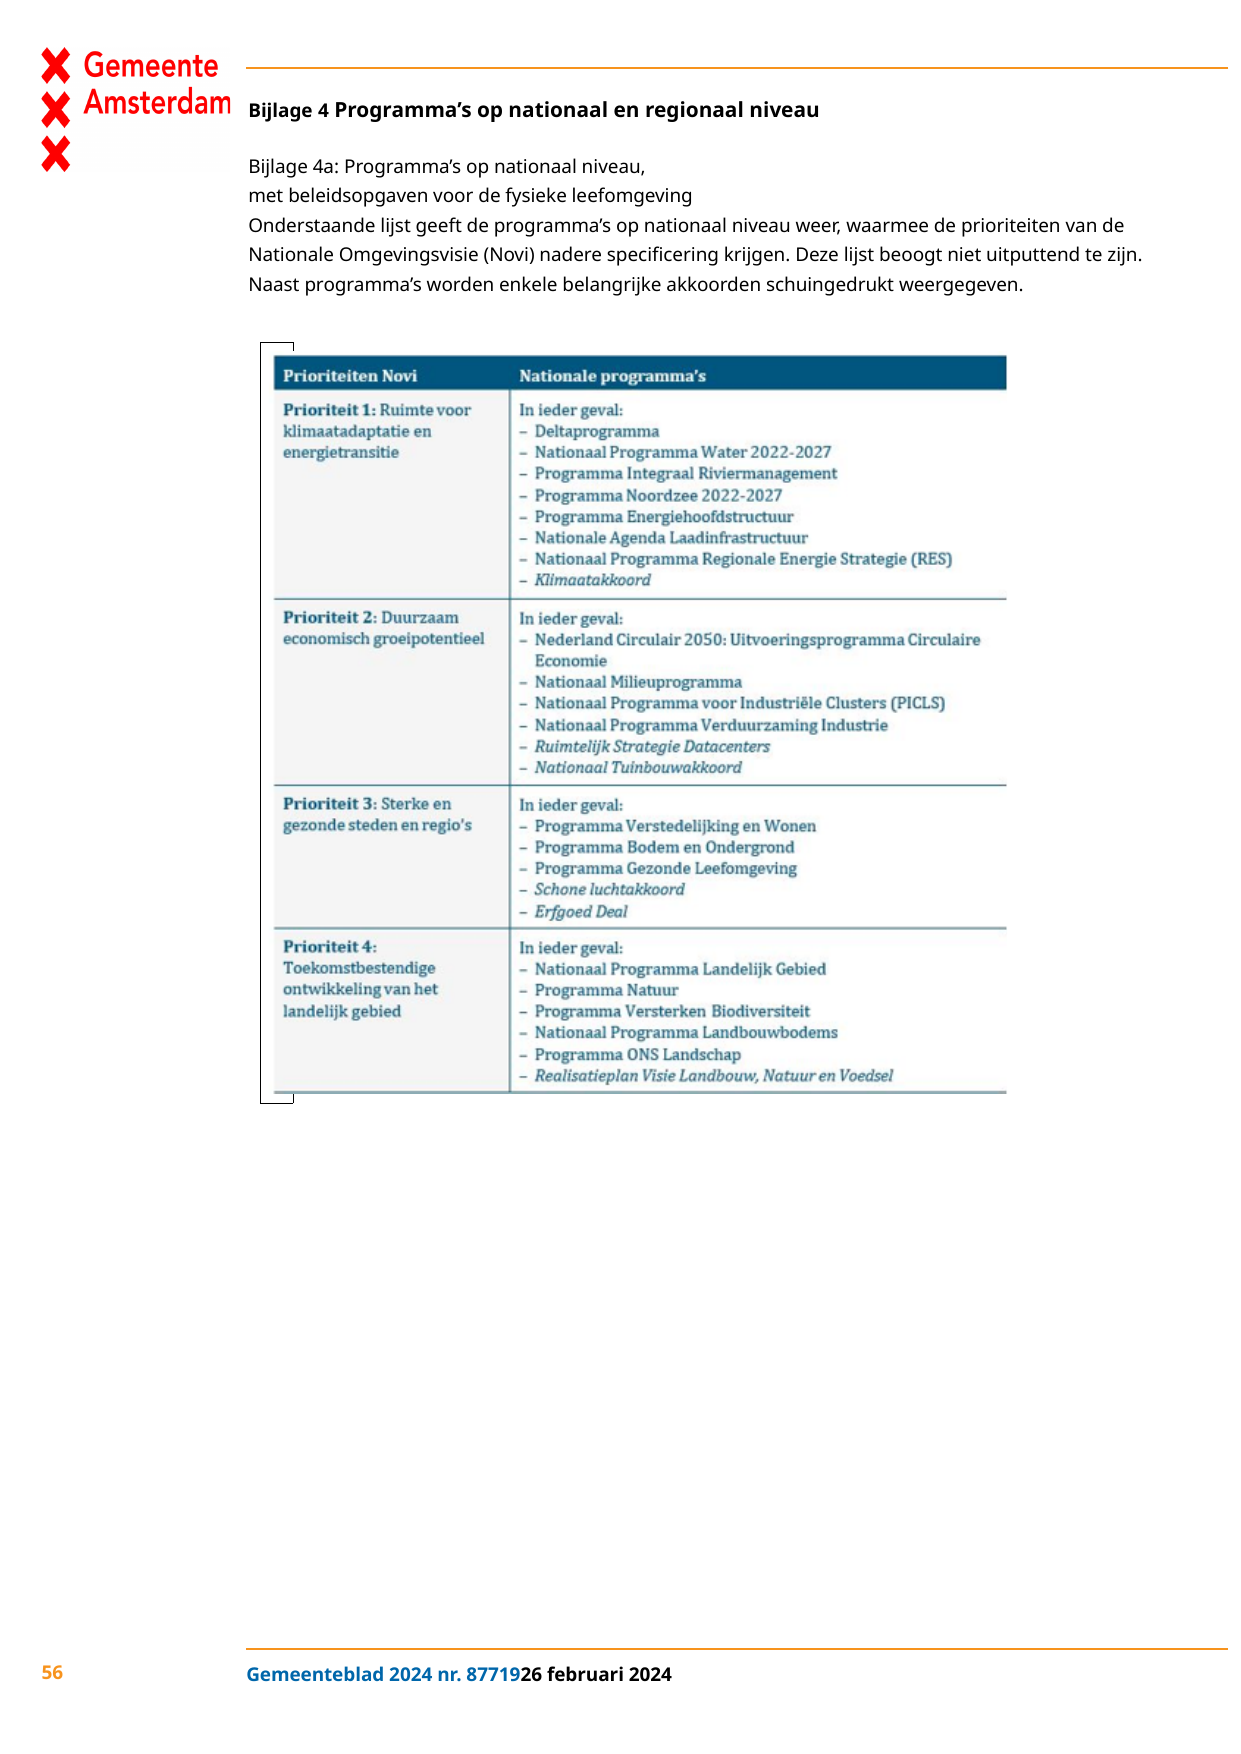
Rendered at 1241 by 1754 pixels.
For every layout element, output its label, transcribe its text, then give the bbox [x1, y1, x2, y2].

text met beleidsopgaven voor de fysieke leefomgeving [248, 182, 1152, 208]
text Bijlage 4 Programma’s op nationaal en regionaal niveau [248, 95, 1152, 123]
picture [41, 47, 231, 172]
text Onderstaande lijst geeft de programma’s op nationaal niveau weer, waarmee de prioriteiten van de Nationale Omgevingsvisie (Novi) nadere specificering krijgen. Deze lijst beoogt niet uitputtend te zijn. Naast programma’s worden enkele belangrijke akkoorden schuingedrukt weergegeven. [248, 212, 1152, 297]
picture [268, 351, 1008, 1094]
text Bijlage 4a: Programma’s op nationaal niveau, [248, 153, 1152, 179]
